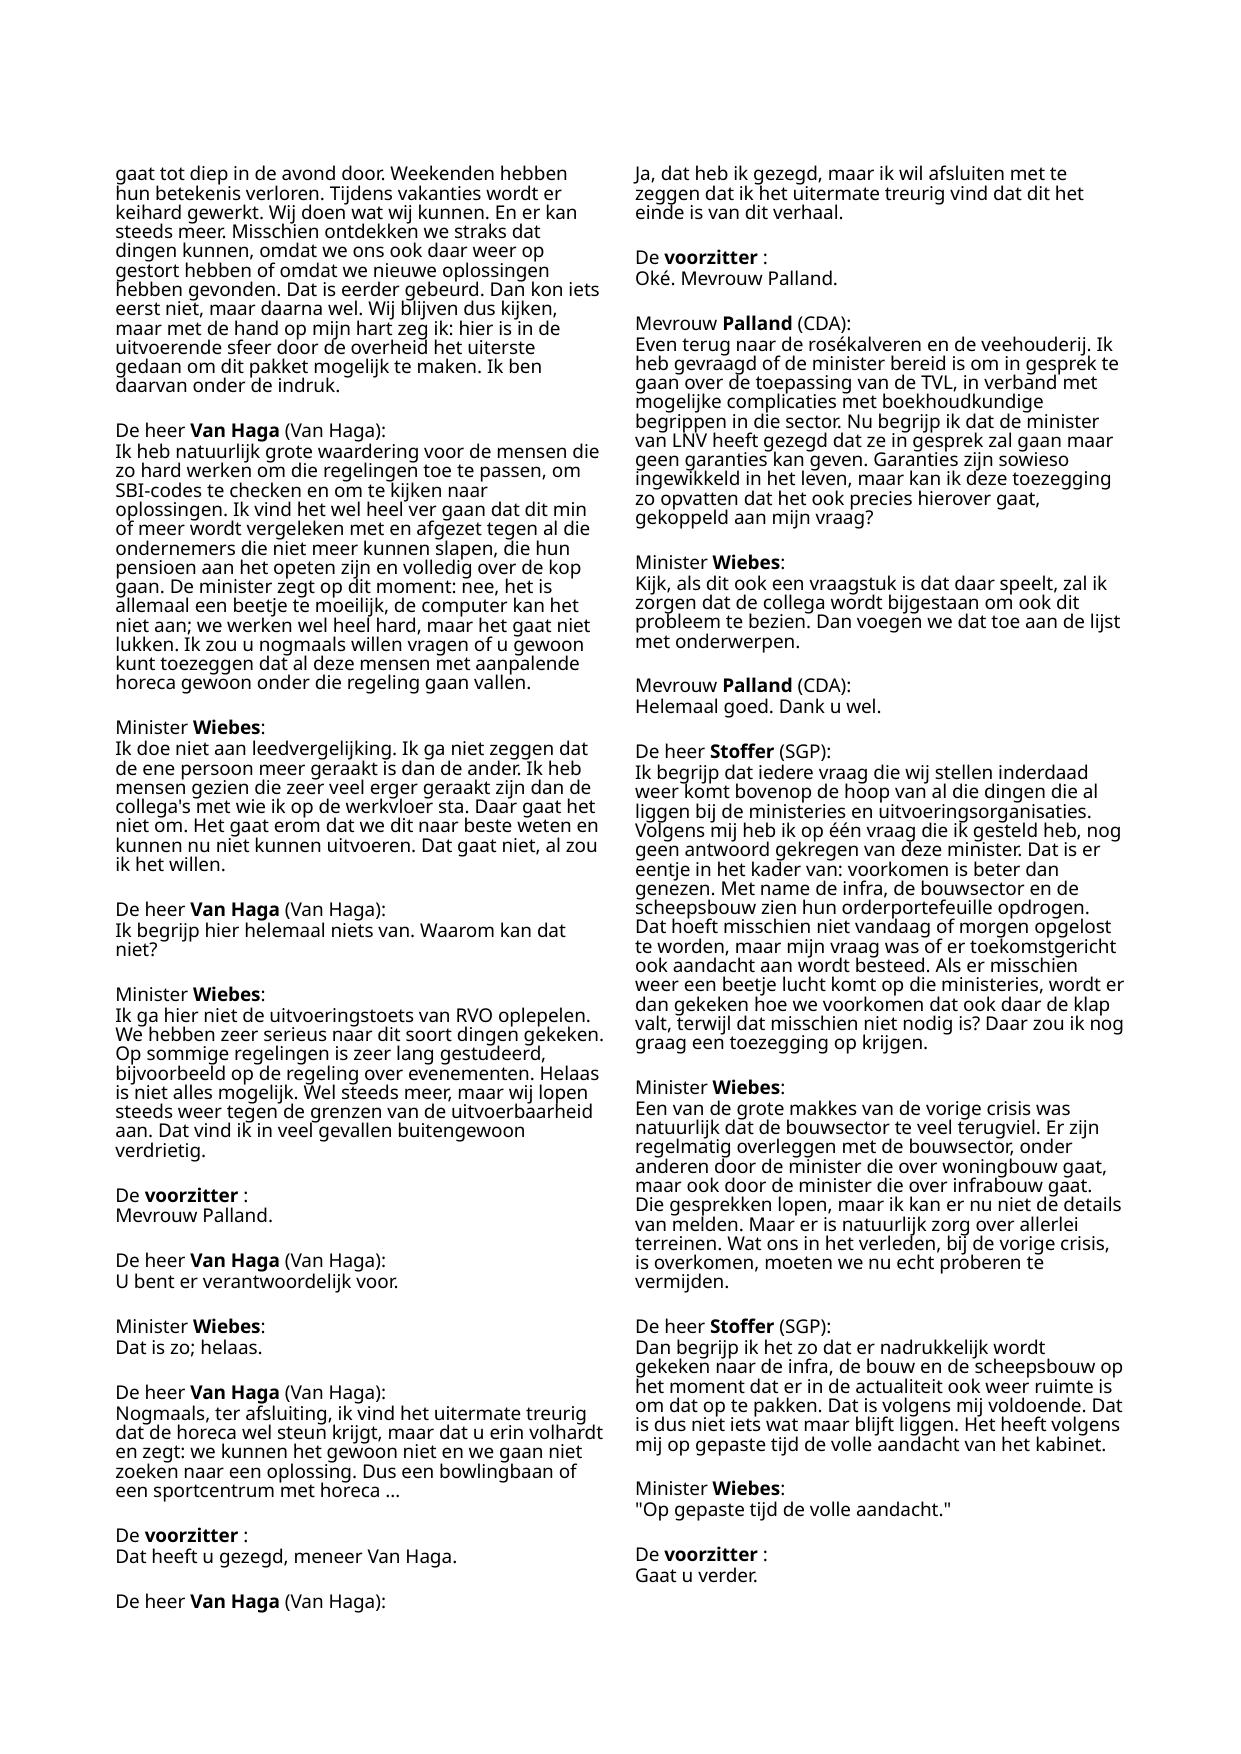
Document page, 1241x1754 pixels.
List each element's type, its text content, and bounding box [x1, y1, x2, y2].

text Minister Wiebes: [635, 1074, 1125, 1100]
text De voorzitter : [115, 1522, 605, 1548]
text Ik ga hier niet de uitvoeringstoets van RVO oplepelen. We hebben zeer serieus naar dit soort dingen gekeken. Op sommige regelingen is zeer lang gestudeerd, bijvoorbeeld op de regeling over evenementen. Helaas is niet alles mogelijk. Wel steeds meer, maar wij lopen steeds weer tegen de grenzen van de uitvoerbaarheid aan. Dat vind ik in veel gevallen buitengewoon verdrietig. [115, 1007, 605, 1161]
text De voorzitter : [115, 1182, 605, 1207]
text Dat heeft u gezegd, meneer Van Haga. [115, 1548, 605, 1567]
text Ik heb natuurlijk grote waardering voor de mensen die zo hard werken om die regelingen toe te passen, om SBI-codes te checken en om te kijken naar oplossingen. Ik vind het wel heel ver gaan dat dit min of meer wordt vergeleken met en afgezet tegen al die ondernemers die niet meer kunnen slapen, die hun pensioen aan het opeten zijn en volledig over de kop gaan. De minister zegt op dit moment: nee, het is allemaal een beetje te moeilijk, de computer kan het niet aan; we werken wel heel hard, maar het gaat niet lukken. Ik zou u nogmaals willen vragen of u gewoon kunt toezeggen dat al deze mensen met aanpalende horeca gewoon onder die regeling gaan vallen. [115, 443, 605, 694]
text Minister Wiebes: [635, 1476, 1125, 1501]
text De heer Stoffer (SGP): [635, 1313, 1125, 1339]
text Ik begrijp dat iedere vraag die wij stellen inderdaad weer komt bovenop de hoop van al die dingen die al liggen bij de ministeries en uitvoeringsorganisaties. Volgens mij heb ik op één vraag die ik gesteld heb, nog geen antwoord gekregen van deze minister. Dat is er eentje in het kader van: voorkomen is beter dan genezen. Met name de infra, de bouwsector en de scheepsbouw zien hun orderportefeuille opdrogen. Dat hoeft misschien niet vandaag of morgen opgelost te worden, maar mijn vraag was of er toekomstgericht ook aandacht aan wordt besteed. Als er misschien weer een beetje lucht komt op die ministeries, wordt er dan gekeken hoe we voorkomen dat ook daar de klap valt, terwijl dat misschien niet nodig is? Daar zou ik nog graag een toezegging op krijgen. [635, 764, 1125, 1053]
text Minister Wiebes: [115, 981, 605, 1007]
text Mevrouw Palland (CDA): [635, 673, 1125, 698]
text De voorzitter : [635, 1541, 1125, 1567]
text Nogmaals, ter afsluiting, ik vind het uitermate treurig dat de horeca wel steun krijgt, maar dat u erin volhardt en zegt: we kunnen het gewoon niet en we gaan niet zoeken naar een oplossing. Dus een bowlingbaan of een sportcentrum met horeca … [115, 1405, 605, 1501]
text gaat tot diep in de avond door. Weekenden hebben hun betekenis verloren. Tijdens vakanties wordt er keihard gewerkt. Wij doen wat wij kunnen. En er kan steeds meer. Misschien ontdekken we straks dat dingen kunnen, omdat we ons ook daar weer op gestort hebben of omdat we nieuwe oplossingen hebben gevonden. Dat is eerder gebeurd. Dan kon iets eerst niet, maar daarna wel. Wij blijven dus kijken, maar met de hand op mijn hart zeg ik: hier is in de uitvoerende sfeer door de overheid het uiterste gedaan om dit pakket mogelijk te maken. Ik ben daarvan onder de indruk. [115, 165, 605, 397]
text Helemaal goed. Dank u wel. [635, 698, 1125, 718]
text Dan begrijp ik het zo dat er nadrukkelijk wordt gekeken naar de infra, de bouw en de scheepsbouw op het moment dat er in de actualiteit ook weer ruimte is om dat op te pakken. Dat is volgens mij voldoende. Dat is dus niet iets wat maar blijft liggen. Het heeft volgens mij op gepaste tijd de volle aandacht van het kabinet. [635, 1339, 1125, 1455]
text Ik doe niet aan leedvergelijking. Ik ga niet zeggen dat de ene persoon meer geraakt is dan de ander. Ik heb mensen gezien die zeer veel erger geraakt zijn dan de collega's met wie ik op de werkvloer sta. Daar gaat het niet om. Het gaat erom dat we dit naar beste weten en kunnen nu niet kunnen uitvoeren. Dat gaat niet, al zou ik het willen. [115, 740, 605, 875]
text De heer Van Haga (Van Haga): [115, 896, 605, 922]
text Minister Wiebes: [115, 1313, 605, 1339]
text Een van de grote makkes van de vorige crisis was natuurlijk dat de bouwsector te veel terugviel. Er zijn regelmatig overleggen met de bouwsector, onder anderen door de minister die over woningbouw gaat, maar ook door de minister die over infrabouw gaat. Die gesprekken lopen, maar ik kan er nu niet de details van melden. Maar er is natuurlijk zorg over allerlei terreinen. Wat ons in het verleden, bij de vorige crisis, is overkomen, moeten we nu echt proberen te vermijden. [635, 1100, 1125, 1293]
text Even terug naar de rosékalveren en de veehouderij. Ik heb gevraagd of de minister bereid is om in gesprek te gaan over de toepassing van de TVL, in verband met mogelijke complicaties met boekhoudkundige begrippen in die sector. Nu begrijp ik dat de minister van LNV heeft gezegd dat ze in gesprek zal gaan maar geen garanties kan geven. Garanties zijn sowieso ingewikkeld in het leven, maar kan ik deze toezegging zo opvatten dat het ook precies hierover gaat, gekoppeld aan mijn vraag? [635, 336, 1125, 528]
text Oké. Mevrouw Palland. [635, 270, 1125, 289]
text Ik begrijp hier helemaal niets van. Waarom kan dat niet? [115, 922, 605, 960]
text Kijk, als dit ook een vraagstuk is dat daar speelt, zal ik zorgen dat de collega wordt bijgestaan om ook dit probleem te bezien. Dan voegen we dat toe aan de lijst met onderwerpen. [635, 575, 1125, 652]
text "Op gepaste tijd de volle aandacht." [635, 1501, 1125, 1521]
text De heer Van Haga (Van Haga): [115, 1588, 605, 1614]
text Mevrouw Palland (CDA): [635, 310, 1125, 336]
text Minister Wiebes: [115, 714, 605, 740]
text Ja, dat heb ik gezegd, maar ik wil afsluiten met te zeggen dat ik het uitermate treurig vind dat dit het einde is van dit verhaal. [635, 165, 1125, 223]
text De heer Stoffer (SGP): [635, 738, 1125, 764]
text Mevrouw Palland. [115, 1207, 605, 1227]
text De heer Van Haga (Van Haga): [115, 1379, 605, 1405]
text Gaat u verder. [635, 1567, 1125, 1586]
text De heer Van Haga (Van Haga): [115, 417, 605, 443]
text Minister Wiebes: [635, 549, 1125, 575]
text U bent er verantwoordelijk voor. [115, 1273, 605, 1293]
text De voorzitter : [635, 244, 1125, 270]
text Dat is zo; helaas. [115, 1339, 605, 1358]
text De heer Van Haga (Van Haga): [115, 1248, 605, 1273]
